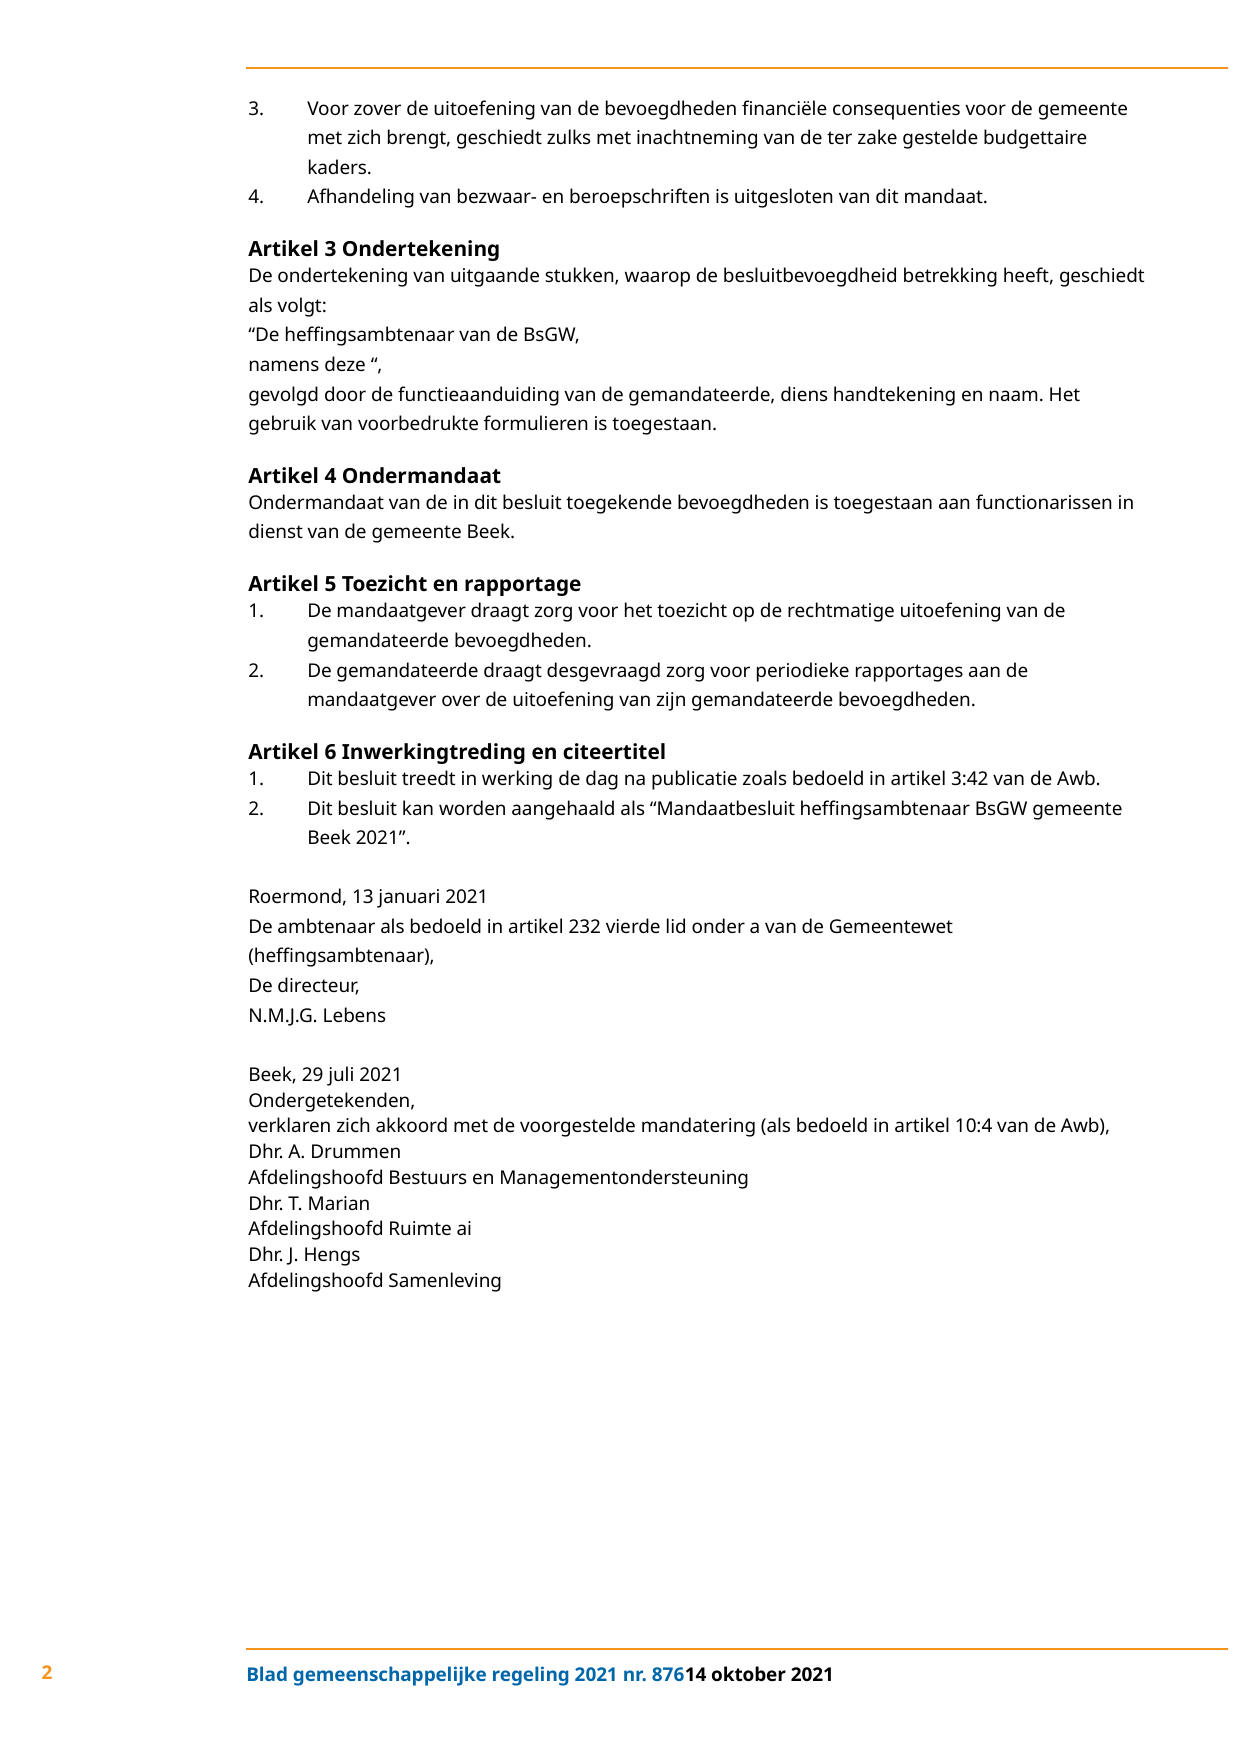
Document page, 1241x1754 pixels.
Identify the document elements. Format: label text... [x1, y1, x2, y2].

text (heffingsambtenaar), [248, 943, 1152, 968]
text verklaren zich akkoord met de voorgestelde mandatering (als bedoeld in artikel 10:4 van de Awb), [248, 1112, 1152, 1138]
list Dit besluit kan worden aangehaald als “Mandaatbesluit heffingsambtenaar BsGW gemeente Beek 2021”. [248, 795, 1152, 850]
text N.M.J.G. Lebens [248, 1002, 1152, 1028]
text namens deze “, [248, 351, 1152, 377]
text Afdelingshoofd Samenleving [248, 1267, 1152, 1293]
text Artikel 4 Ondermandaat [248, 461, 1152, 489]
text Roermond, 13 januari 2021 [248, 883, 1152, 909]
text Beek, 29 juli 2021 [248, 1061, 1152, 1087]
list De mandaatgever draagt zorg voor het toezicht op de rechtmatige uitoefening van de gemandateerde bevoegdheden. [248, 598, 1152, 653]
text Artikel 3 Ondertekening [248, 234, 1152, 262]
text gevolgd door de functieaanduiding van de gemandateerde, diens handtekening en naam. Het gebruik van voorbedrukte formulieren is toegestaan. [248, 381, 1152, 436]
text Artikel 6 Inwerkingtreding en citeertitel [248, 737, 1152, 765]
list Afhandeling van bezwaar- en beroepschriften is uitgesloten van dit mandaat. [248, 183, 1152, 209]
text Ondermandaat van de in dit besluit toegekende bevoegdheden is toegestaan aan functionarissen in dienst van de gemeente Beek. [248, 489, 1152, 544]
text Afdelingshoofd Ruimte ai [248, 1215, 1152, 1241]
text De ondertekening van uitgaande stukken, waarop de besluitbevoegdheid betrekking heeft, geschiedt als volgt: [248, 262, 1152, 318]
text Dhr. T. Marian [248, 1190, 1152, 1215]
text Ondergetekenden, [248, 1087, 1152, 1112]
text De ambtenaar als bedoeld in artikel 232 vierde lid onder a van de Gemeentewet [248, 913, 1152, 939]
picture [41, 47, 231, 172]
text “De heffingsambtenaar van de BsGW, [248, 322, 1152, 347]
text Dhr. A. Drummen [248, 1138, 1152, 1164]
list Dit besluit treedt in werking de dag na publicatie zoals bedoeld in artikel 3:42 van de Awb. [248, 765, 1152, 791]
text Dhr. J. Hengs [248, 1241, 1152, 1267]
text Artikel 5 Toezicht en rapportage [248, 569, 1152, 598]
list De gemandateerde draagt desgevraagd zorg voor periodieke rapportages aan de mandaatgever over de uitoefening van zijn gemandateerde bevoegdheden. [248, 657, 1152, 712]
text Afdelingshoofd Bestuurs en Managementondersteuning [248, 1164, 1152, 1190]
list Voor zover de uitoefening van de bevoegdheden financiële consequenties voor de gemeente met zich brengt, geschiedt zulks met inachtneming van de ter zake gestelde budgettaire kaders. [248, 95, 1152, 180]
text De directeur, [248, 972, 1152, 998]
